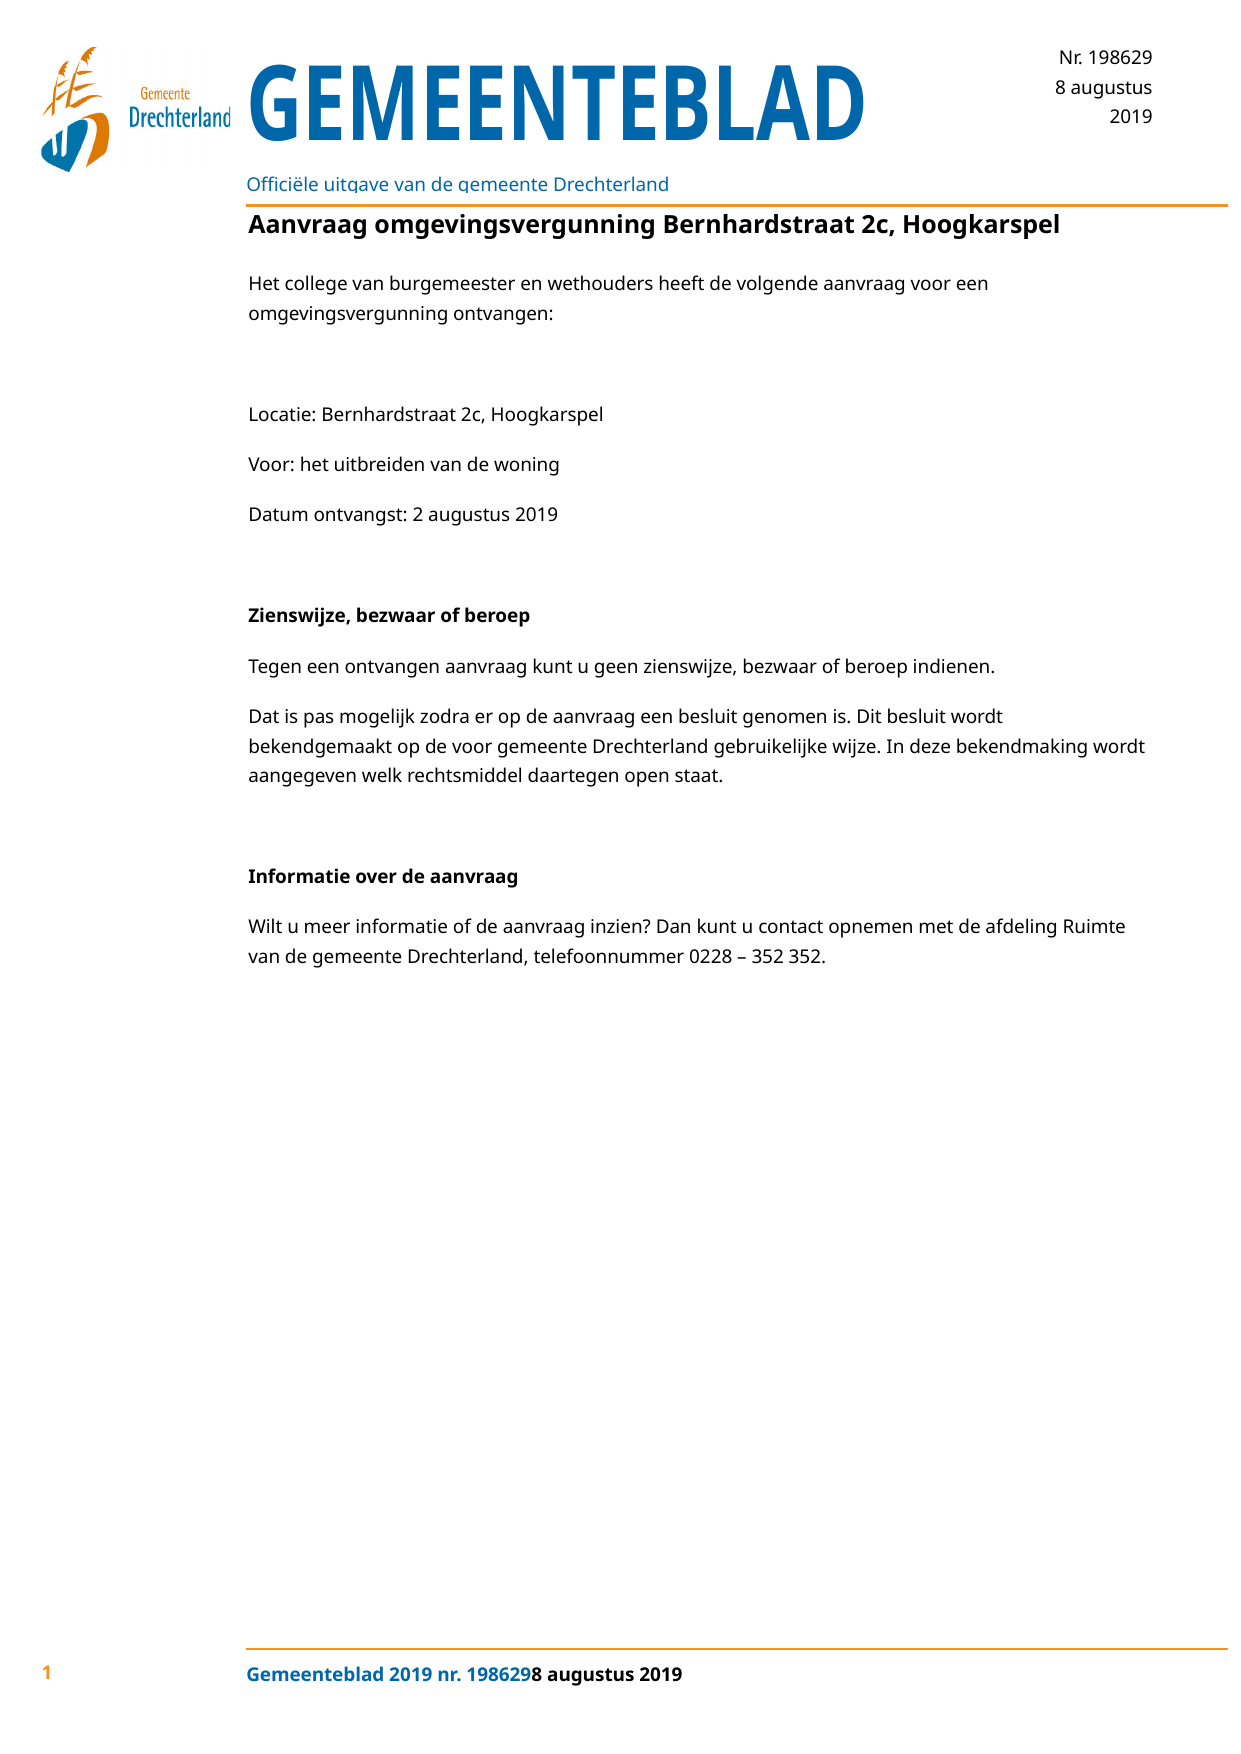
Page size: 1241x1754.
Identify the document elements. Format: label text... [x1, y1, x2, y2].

text Datum ontvangst: 2 augustus 2019 [248, 502, 1152, 527]
text Dat is pas mogelijk zodra er op de aanvraag een besluit genomen is. Dit besluit wordt bekendgemaakt op de voor gemeente Drechterland gebruikelijke wijze. In deze bekendmaking wordt aangegeven welk rechtsmiddel daartegen open staat. [248, 703, 1152, 788]
text Tegen een ontvangen aanvraag kunt u geen zienswijze, bezwaar of beroep indienen. [248, 653, 1152, 678]
text Aanvraag omgevingsvergunning Bernhardstraat 2c, Hoogkarspel [248, 207, 1152, 241]
picture [41, 47, 231, 172]
text Informatie over de aanvraag [248, 863, 1152, 889]
text Het college van burgemeester en wethouders heeft de volgende aanvraag voor een omgevingsvergunning ontvangen: [248, 270, 1152, 326]
text Wilt u meer informatie of de aanvraag inzien? Dan kunt u contact opnemen met de afdeling Ruimte van de gemeente Drechterland, telefoonnummer 0228 – 352 352. [248, 914, 1152, 969]
picture [41, 158, 64, 172]
text Zienswijze, bezwaar of beroep [248, 602, 1152, 628]
text Locatie: Bernhardstraat 2c, Hoogkarspel [248, 401, 1152, 426]
picture [226, 115, 231, 124]
text Voor: het uitbreiden van de woning [248, 451, 1152, 477]
